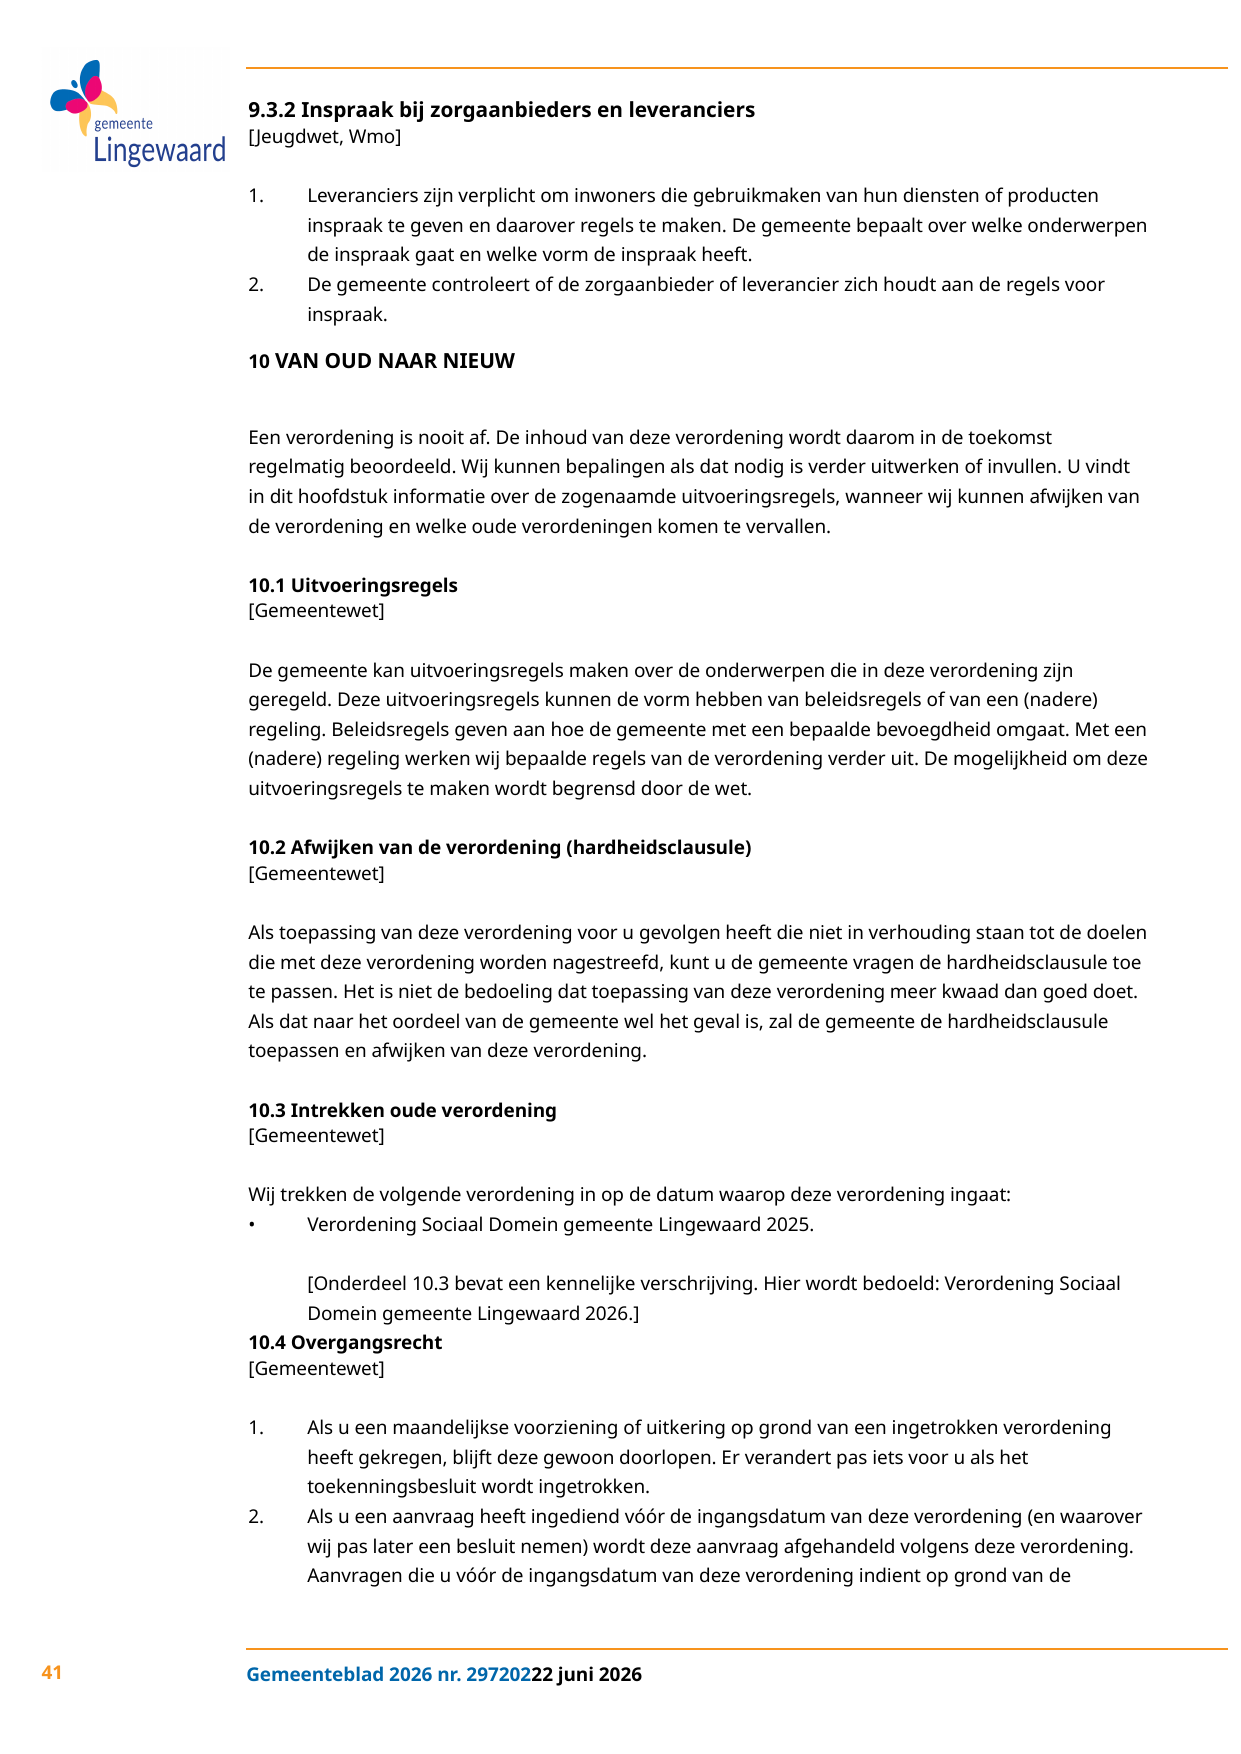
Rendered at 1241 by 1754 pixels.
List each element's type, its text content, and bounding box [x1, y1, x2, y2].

text [Gemeentewet] [248, 1122, 1152, 1148]
text [Gemeentewet] [248, 1355, 1152, 1381]
text 10.3 Intrekken oude verordening [248, 1097, 1152, 1122]
list Verordening Sociaal Domein gemeente Lingewaard 2025. [248, 1211, 1152, 1237]
text Wij trekken de volgende verordening in op de datum waarop deze verordening ingaat: [248, 1182, 1152, 1207]
text 9.3.2 Inspraak bij zorgaanbieders en leveranciers [248, 95, 1152, 123]
text [Gemeentewet] [248, 860, 1152, 886]
text Een verordening is nooit af. De inhoud van deze verordening wordt daarom in de toekomst regelmatig beoordeeld. Wij kunnen bepalingen als dat nodig is verder uitwerken of invullen. U vindt in dit hoofdstuk informatie over de zogenaamde uitvoeringsregels, wanneer wij kunnen afwijken van de verordening en welke oude verordeningen komen te vervallen. [248, 424, 1152, 538]
picture [41, 47, 231, 172]
list Als u een maandelijkse voorziening of uitkering op grond van een ingetrokken verordening heeft gekregen, blijft deze gewoon doorlopen. Er verandert pas iets voor u als het toekenningsbesluit wordt ingetrokken. [248, 1414, 1152, 1499]
text De gemeente kan uitvoeringsregels maken over de onderwerpen die in deze verordening zijn geregeld. Deze uitvoeringsregels kunnen de vorm hebben van beleidsregels of van een (nadere) regeling. Beleidsregels geven aan hoe de gemeente met een bepaalde bevoegdheid omgaat. Met een (nadere) regeling werken wij bepaalde regels van de verordening verder uit. De mogelijkheid om deze uitvoeringsregels te maken wordt begrensd door de wet. [248, 657, 1152, 801]
text [Gemeentewet] [248, 598, 1152, 623]
text 10.4 Overgangsrecht [248, 1329, 1152, 1355]
list Als u een aanvraag heeft ingediend vóór de ingangsdatum van deze verordening (en waarover wij pas later een besluit nemen) wordt deze aanvraag afgehandeld volgens deze verordening. Aanvragen die u vóór de ingangsdatum van deze verordening indient op grond van de [248, 1503, 1152, 1588]
list [Onderdeel 10.3 bevat een kennelijke verschrijving. Hier wordt bedoeld: Verordening Sociaal Domein gemeente Lingewaard 2026.] [248, 1270, 1152, 1326]
text 10.2 Afwijken van de verordening (hardheidsclausule) [248, 834, 1152, 860]
list Leveranciers zijn verplicht om inwoners die gebruikmaken van hun diensten of producten inspraak te geven en daarover regels te maken. De gemeente bepaalt over welke onderwerpen de inspraak gaat en welke vorm de inspraak heeft. [248, 182, 1152, 267]
text 10.1 Uitvoeringsregels [248, 572, 1152, 598]
text 10 VAN OUD NAAR NIEUW [248, 346, 1152, 375]
text [Jeugdwet, Wmo] [248, 123, 1152, 149]
list De gemeente controleert of de zorgaanbieder of leverancier zich houdt aan de regels voor inspraak. [248, 271, 1152, 326]
text Als toepassing van deze verordening voor u gevolgen heeft die niet in verhouding staan tot de doelen die met deze verordening worden nagestreefd, kunt u de gemeente vragen de hardheidsclausule toe te passen. Het is niet de bedoeling dat toepassing van deze verordening meer kwaad dan goed doet. Als dat naar het oordeel van de gemeente wel het geval is, zal de gemeente de hardheidsclausule toepassen en afwijken van deze verordening. [248, 919, 1152, 1063]
